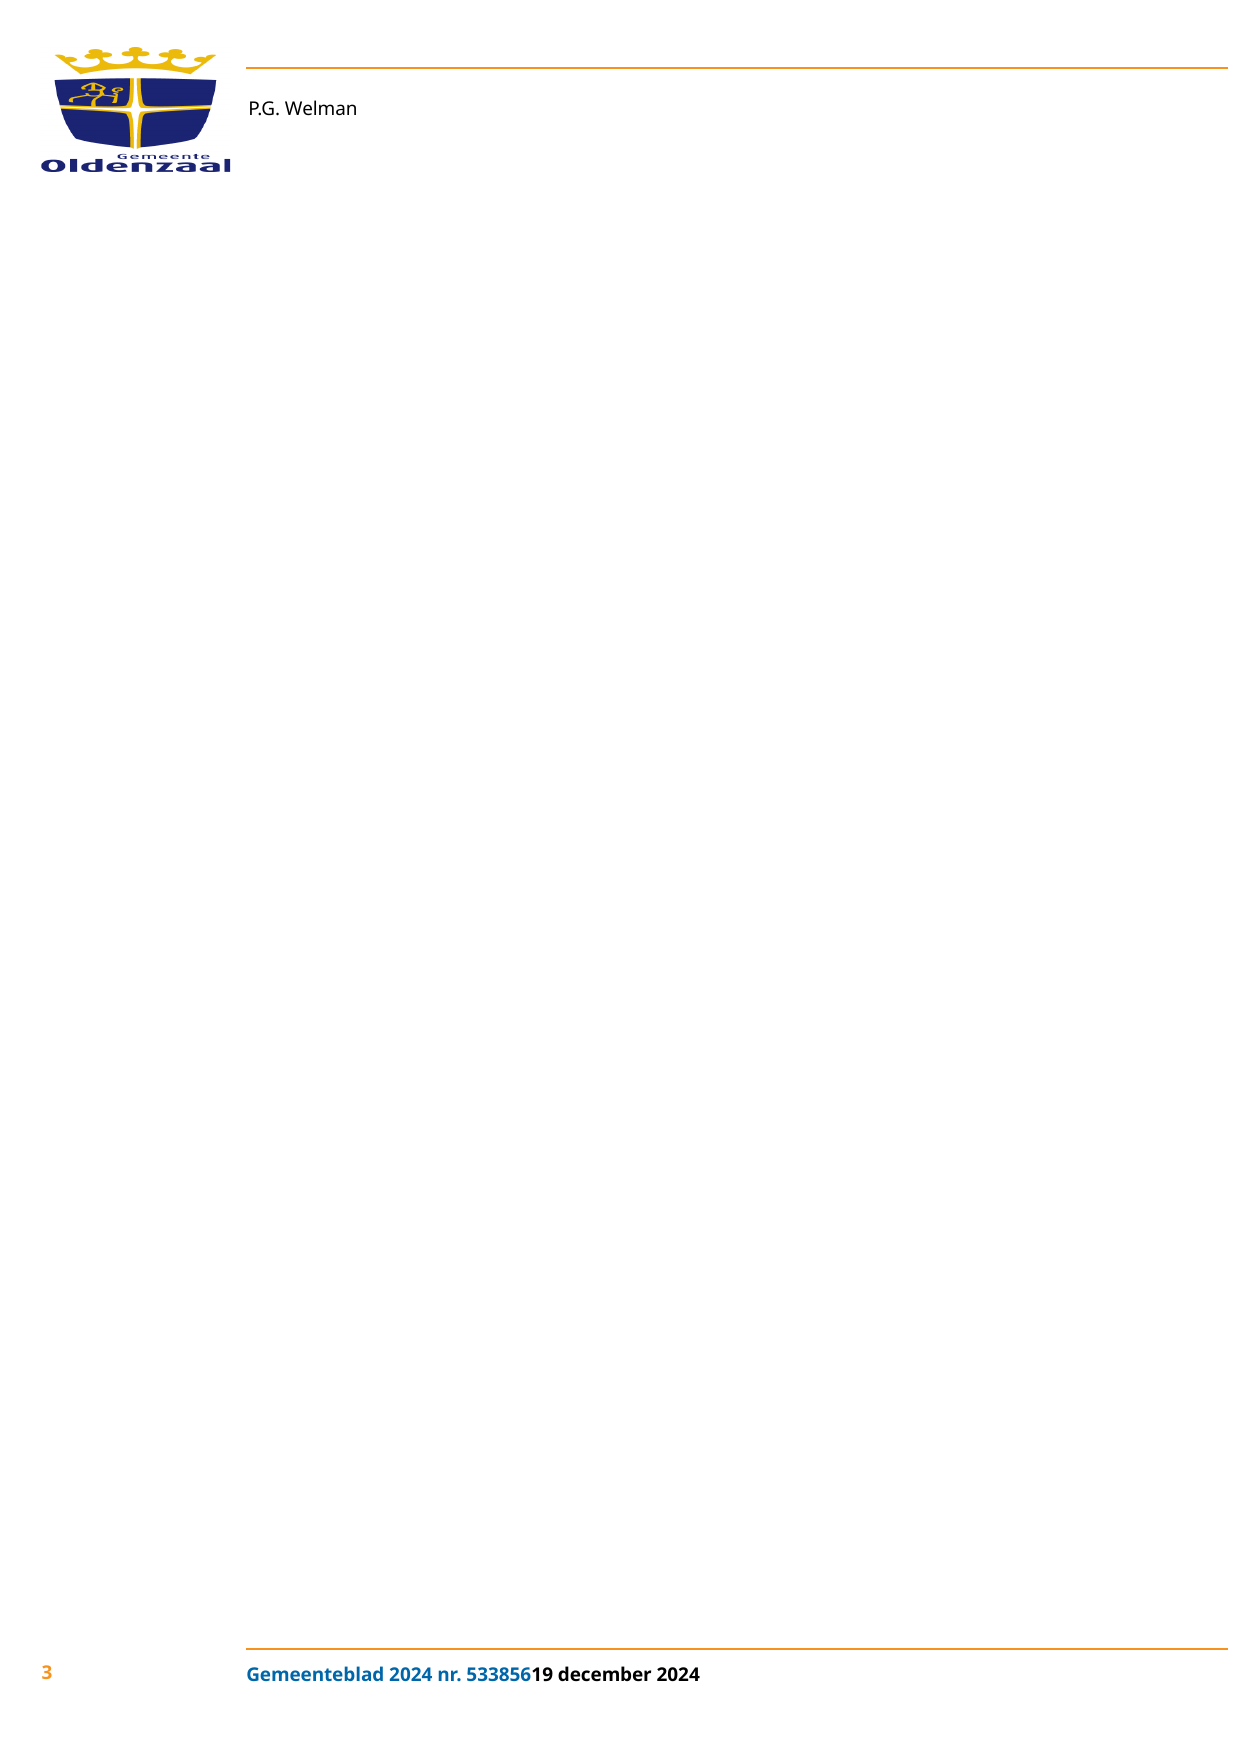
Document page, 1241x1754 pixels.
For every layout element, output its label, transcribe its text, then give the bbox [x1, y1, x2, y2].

picture [41, 47, 231, 172]
text P.G. Welman [248, 95, 1152, 121]
